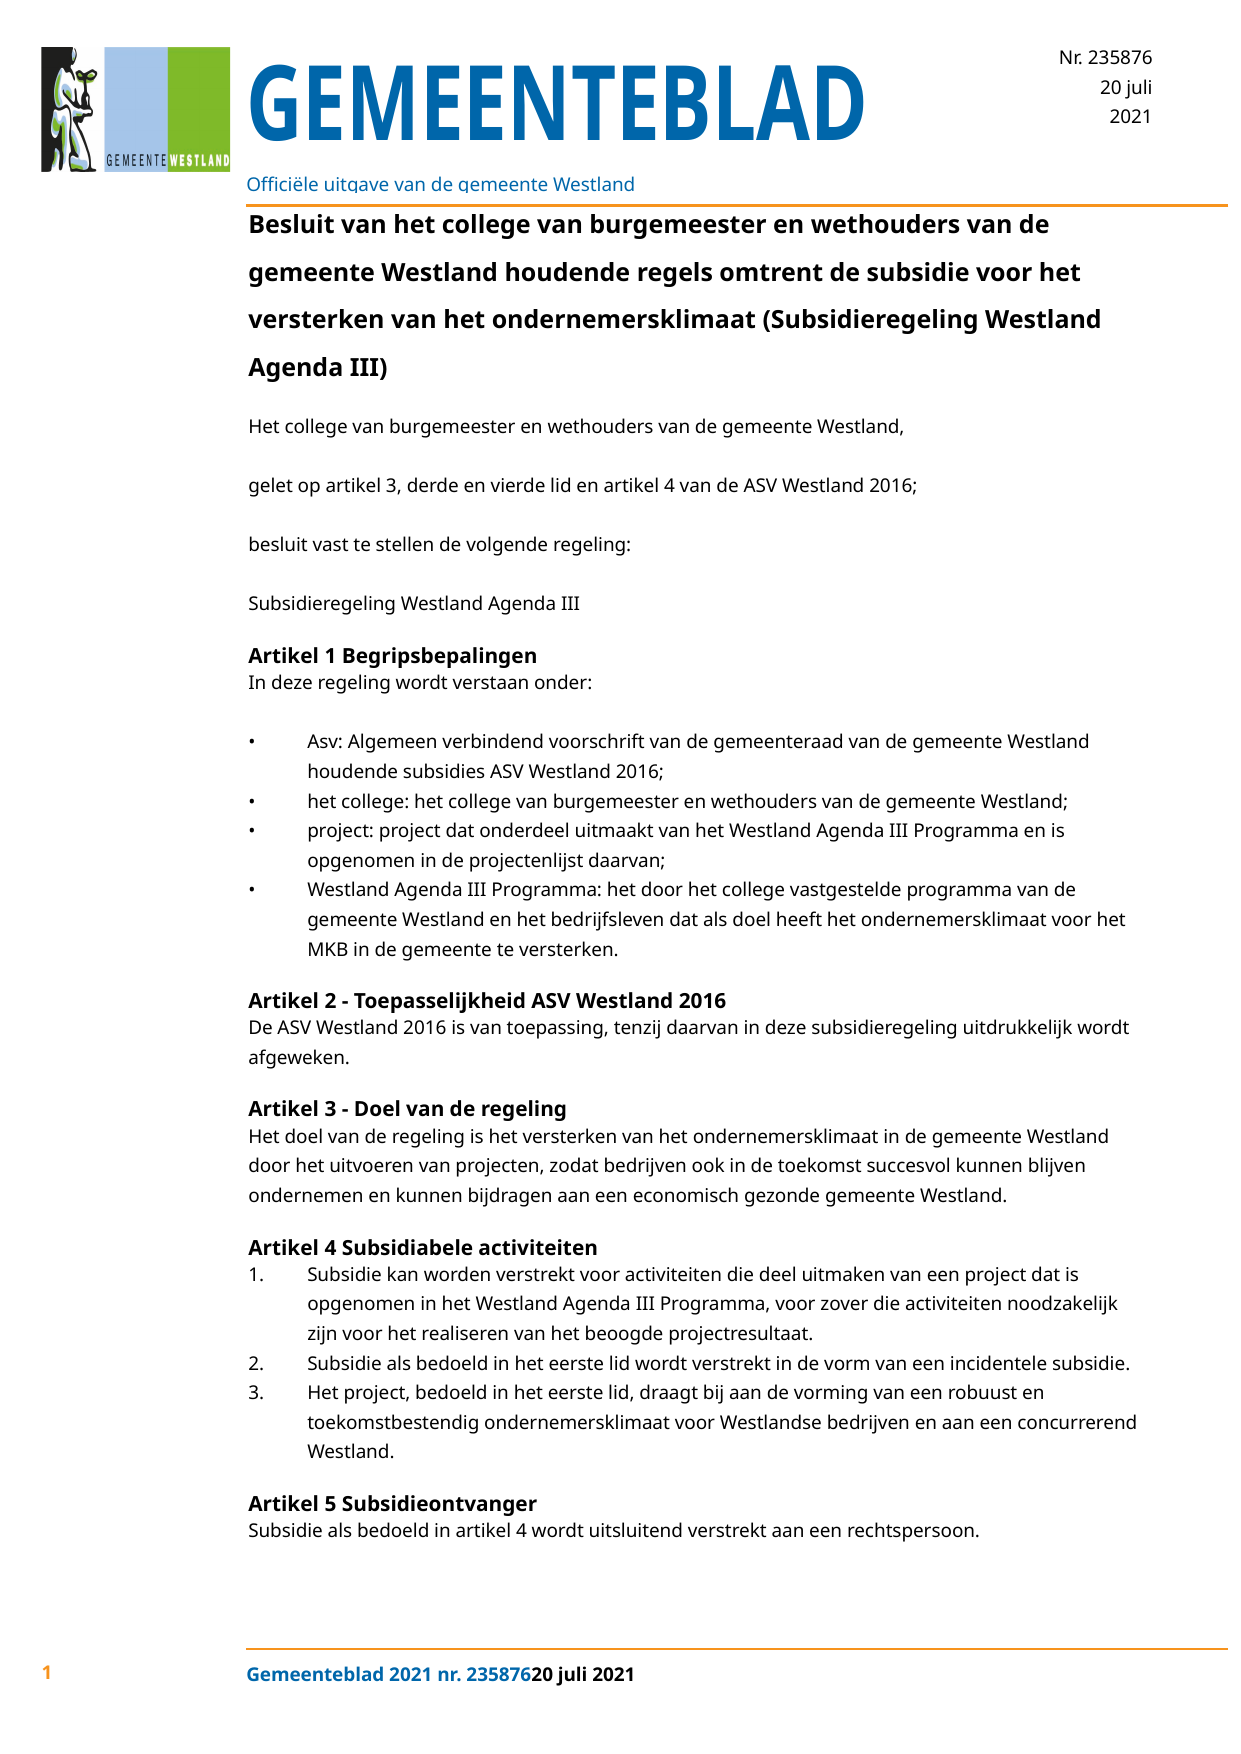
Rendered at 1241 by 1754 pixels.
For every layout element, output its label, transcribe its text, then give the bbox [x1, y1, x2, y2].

text Besluit van het college van burgemeester en wethouders van de gemeente Westland houdende regels omtrent de subsidie voor het versterken van het ondernemersklimaat (Subsidieregeling Westland Agenda III) [248, 207, 1152, 384]
list Subsidie als bedoeld in het eerste lid wordt verstrekt in de vorm van een incidentele subsidie. [248, 1350, 1152, 1376]
list het college: het college van burgemeester en wethouders van de gemeente Westland; [248, 788, 1152, 813]
text besluit vast te stellen de volgende regeling: [248, 531, 1152, 557]
text Subsidieregeling Westland Agenda III [248, 591, 1152, 616]
text Het college van burgemeester en wethouders van de gemeente Westland, [248, 413, 1152, 439]
text Artikel 4 Subsidiabele activiteiten [248, 1233, 1152, 1261]
text gelet op artikel 3, derde en vierde lid en artikel 4 van de ASV Westland 2016; [248, 472, 1152, 498]
text In deze regeling wordt verstaan onder: [248, 669, 1152, 695]
list Westland Agenda III Programma: het door het college vastgestelde programma van de gemeente Westland en het bedrijfsleven dat als doel heeft het ondernemersklimaat voor het MKB in de gemeente te versterken. [248, 877, 1152, 961]
picture [41, 47, 231, 172]
text Subsidie als bedoeld in artikel 4 wordt uitsluitend verstrekt aan een rechtspersoon. [248, 1517, 1152, 1543]
text De ASV Westland 2016 is van toepassing, tenzij daarvan in deze subsidieregeling uitdrukkelijk wordt afgeweken. [248, 1014, 1152, 1070]
text Artikel 3 - Doel van de regeling [248, 1094, 1152, 1123]
list Asv: Algemeen verbindend voorschrift van de gemeenteraad van de gemeente Westland houdende subsidies ASV Westland 2016; [248, 729, 1152, 784]
list Het project, bedoeld in het eerste lid, draagt bij aan de vorming van een robuust en toekomstbestendig ondernemersklimaat voor Westlandse bedrijven en aan een concurrerend Westland. [248, 1379, 1152, 1464]
list project: project dat onderdeel uitmaakt van het Westland Agenda III Programma en is opgenomen in de projectenlijst daarvan; [248, 817, 1152, 873]
text Artikel 1 Begripsbepalingen [248, 641, 1152, 669]
text Artikel 5 Subsidieontvanger [248, 1489, 1152, 1517]
text Het doel van de regeling is het versterken van het ondernemersklimaat in de gemeente Westland door het uitvoeren van projecten, zodat bedrijven ook in de toekomst succesvol kunnen blijven ondernemen en kunnen bijdragen aan een economisch gezonde gemeente Westland. [248, 1123, 1152, 1208]
text Artikel 2 - Toepasselijkheid ASV Westland 2016 [248, 986, 1152, 1014]
list Subsidie kan worden verstrekt voor activiteiten die deel uitmaken van een project dat is opgenomen in het Westland Agenda III Programma, voor zover die activiteiten noodzakelijk zijn voor het realiseren van het beoogde projectresultaat. [248, 1261, 1152, 1346]
